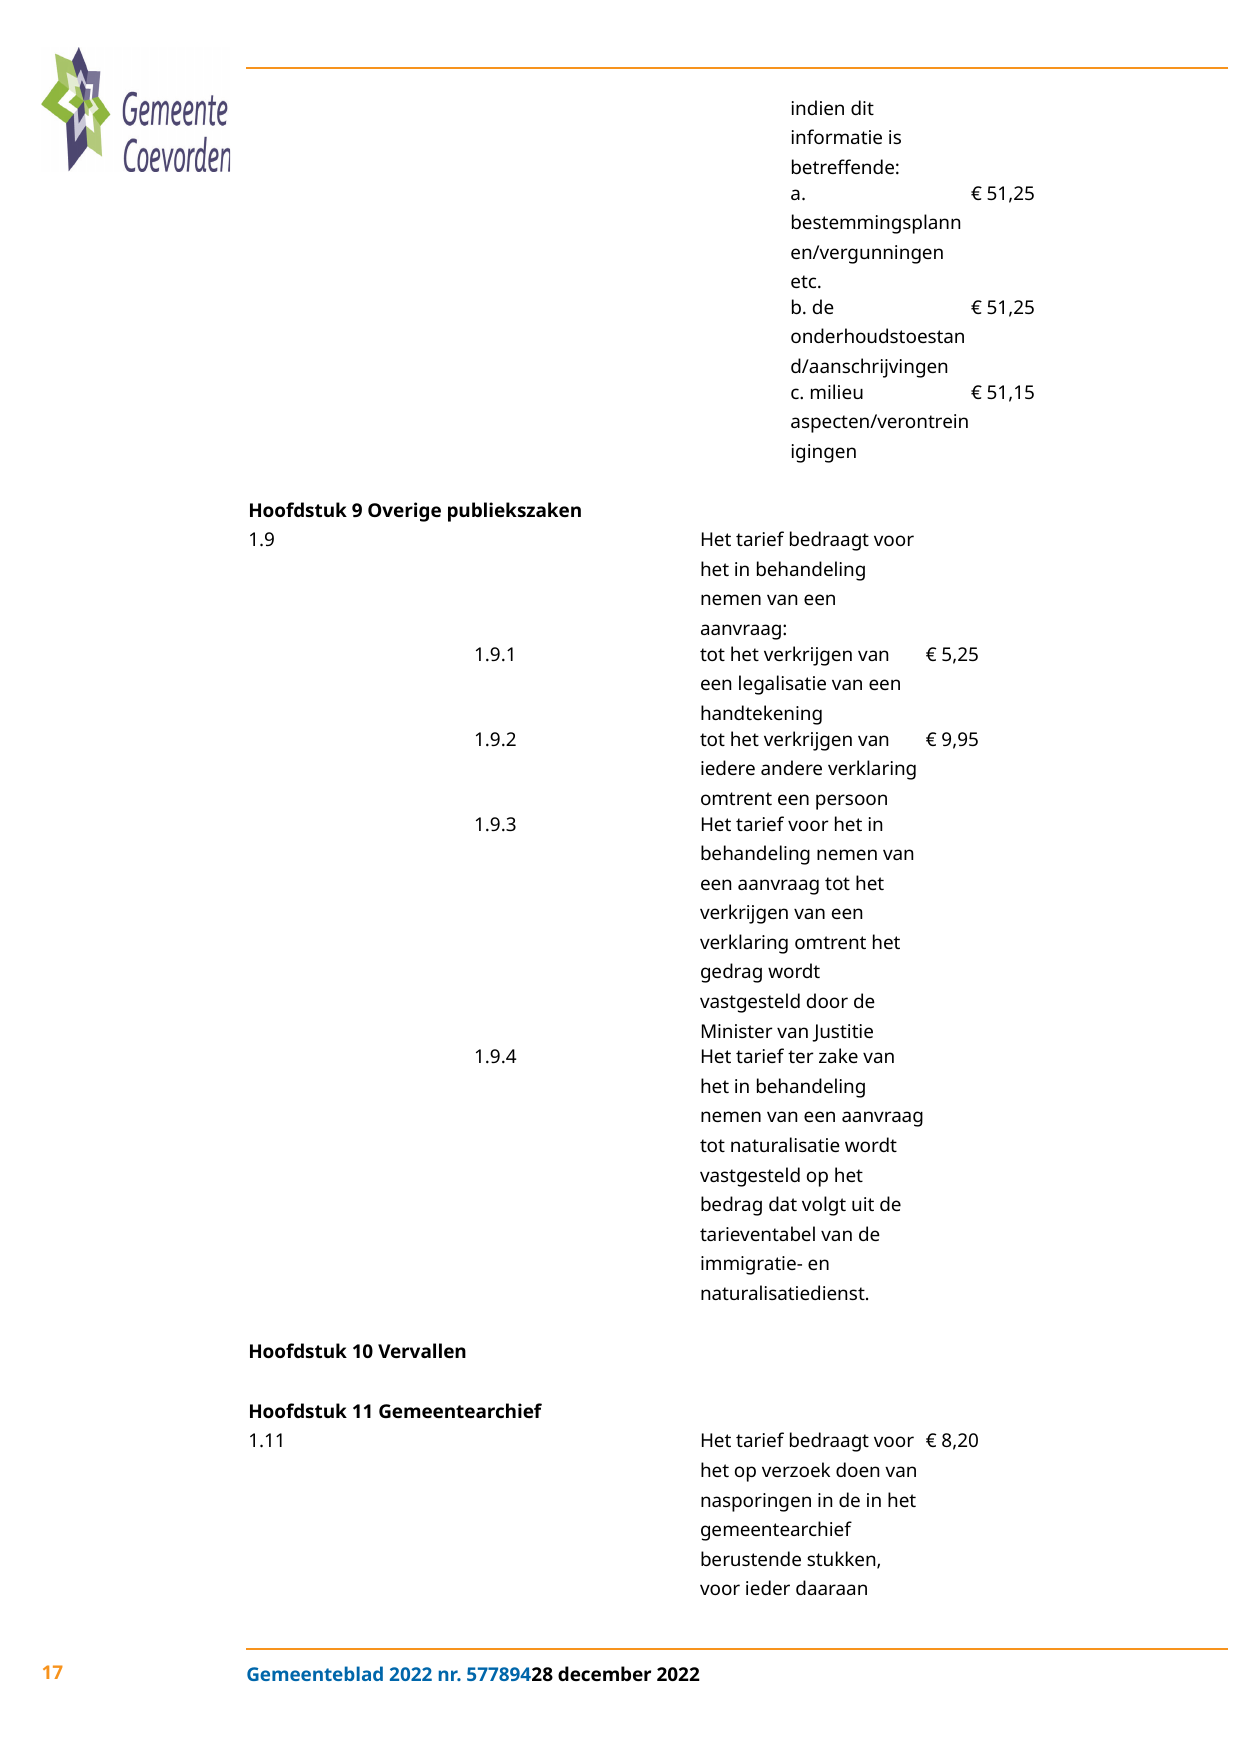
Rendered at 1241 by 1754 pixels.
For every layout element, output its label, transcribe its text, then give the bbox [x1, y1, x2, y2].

text Hoofdstuk 10 Vervallen [248, 1339, 1152, 1364]
table_header Het tarief bedraagt voor het op verzoek doen van nasporingen in de in het gemeentearchief berustende stukken, voor ieder daaraan [700, 1428, 926, 1601]
table_cell [248, 1044, 474, 1306]
text Hoofdstuk 9 Overige publiekszaken [248, 497, 1152, 522]
table_cell [429, 379, 609, 464]
table_cell € 51,15 [971, 379, 1152, 464]
table_cell [248, 95, 429, 180]
table_cell [971, 95, 1152, 180]
picture [41, 47, 231, 172]
table_header [926, 526, 1152, 641]
table_cell [609, 294, 790, 379]
table_cell [429, 294, 609, 379]
table_cell [248, 726, 474, 811]
table_cell [248, 180, 429, 294]
table_cell [248, 379, 429, 464]
text Hoofdstuk 11 Gemeentearchief [248, 1398, 1152, 1424]
table_cell a. bestemmingsplannen/vergunningen etc. [790, 180, 971, 294]
table_cell 1.9.2 [474, 726, 700, 811]
table_cell € 51,25 [971, 180, 1152, 294]
table_cell € 5,25 [926, 641, 1152, 726]
table_cell € 51,25 [971, 294, 1152, 379]
table_cell tot het verkrijgen van een legalisatie van een handtekening [700, 641, 926, 726]
table_header Het tarief bedraagt voor het in behandeling nemen van een aanvraag: [700, 526, 926, 641]
table_cell [609, 95, 790, 180]
table_cell indien dit informatie is betreffende: [790, 95, 971, 180]
table_cell [248, 811, 474, 1043]
table_cell c. milieu aspecten/verontreinigingen [790, 379, 971, 464]
table_cell 1.9.3 [474, 811, 700, 1043]
table_cell tot het verkrijgen van iedere andere verklaring omtrent een persoon [700, 726, 926, 811]
table_header € 8,20 [926, 1428, 1152, 1601]
table_header 1.9 [248, 526, 474, 641]
table_cell [609, 379, 790, 464]
table_cell Het tarief voor het in behandeling nemen van een aanvraag tot het verkrijgen van een verklaring omtrent het gedrag wordt vastgesteld door de Minister van Justitie [700, 811, 926, 1043]
table_cell [609, 180, 790, 294]
table_header 1.11 [248, 1428, 474, 1601]
table_header [474, 1428, 700, 1601]
table_cell [429, 180, 609, 294]
table_cell € 9,95 [926, 726, 1152, 811]
table_cell b. de onderhoudstoestand/aanschrijvingen [790, 294, 971, 379]
table_cell 1.9.1 [474, 641, 700, 726]
table_cell 1.9.4 [474, 1044, 700, 1306]
table_cell [248, 294, 429, 379]
table_cell Het tarief ter zake van het in behandeling nemen van een aanvraag tot naturalisatie wordt vastgesteld op het bedrag dat volgt uit de tarieventabel van de immigratie- en naturalisatiedienst. [700, 1044, 926, 1306]
table_cell [926, 1044, 1152, 1306]
table_header [474, 526, 700, 641]
table_cell [926, 811, 1152, 1043]
table_cell [429, 95, 609, 180]
table_cell [248, 641, 474, 726]
